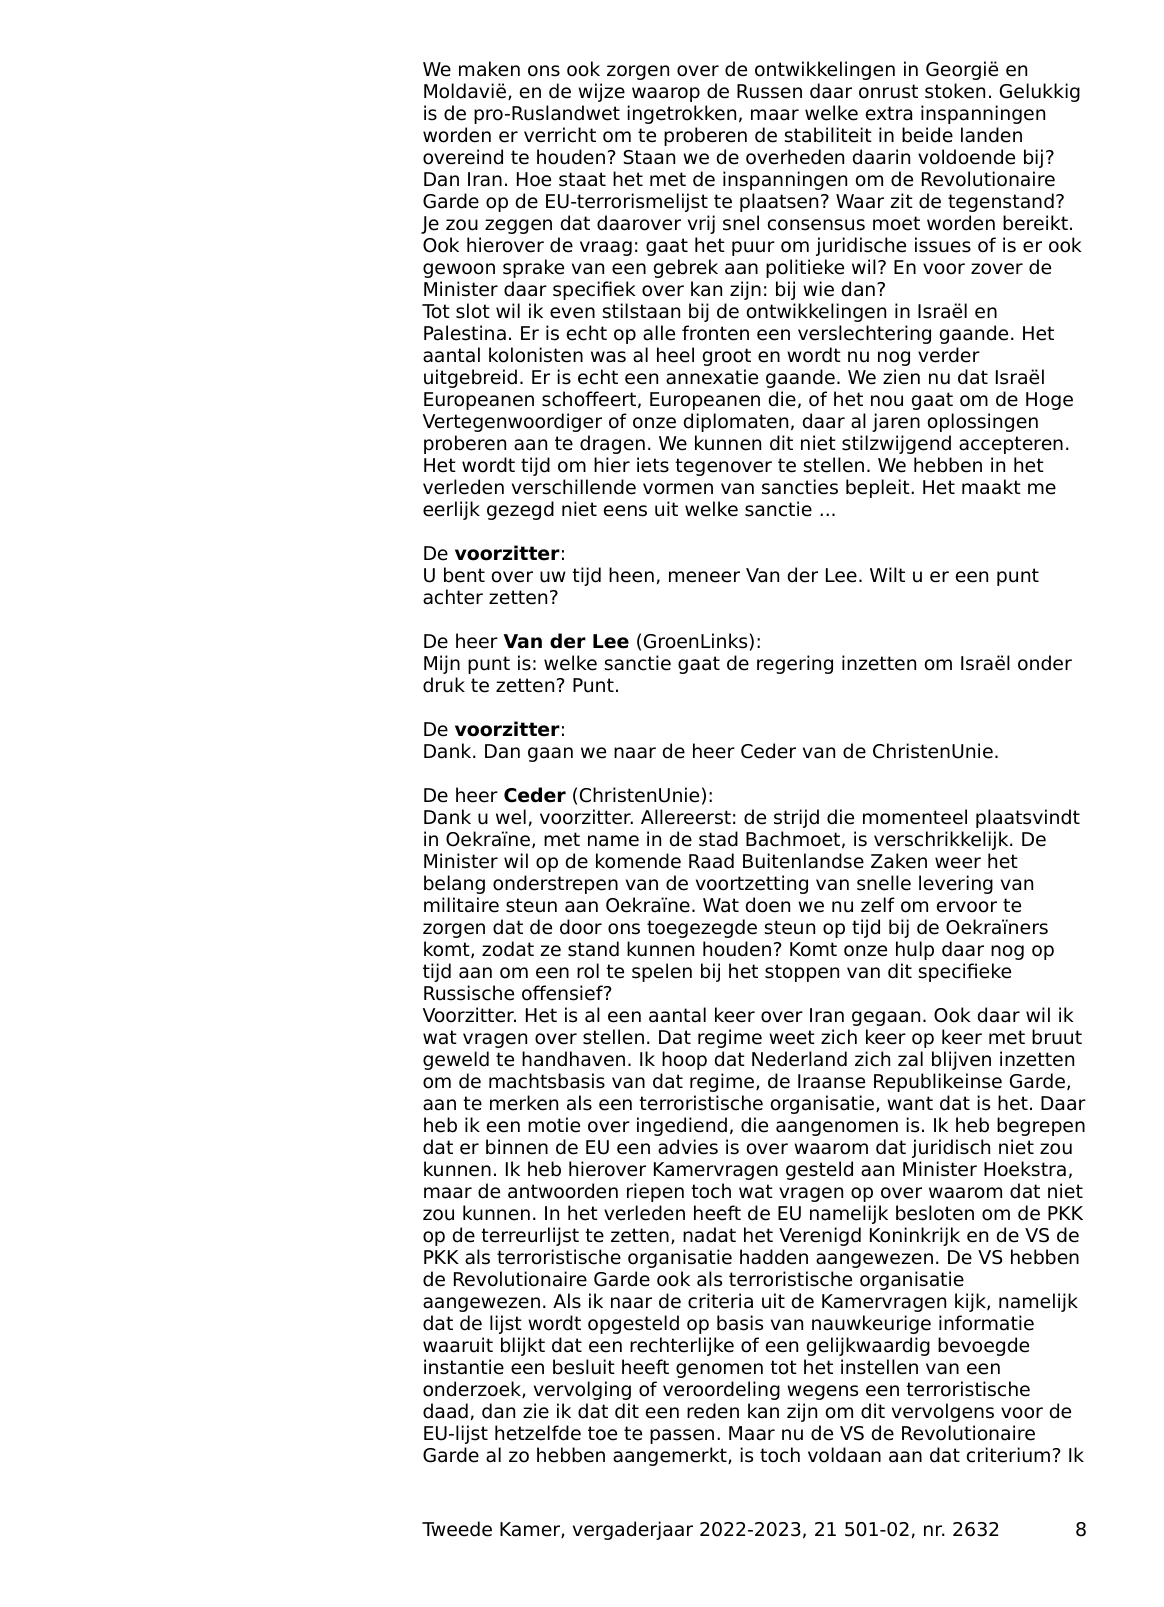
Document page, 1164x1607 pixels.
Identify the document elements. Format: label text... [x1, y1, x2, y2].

text De heer Van der Lee (GroenLinks): [422, 631, 1087, 653]
text De heer Ceder (ChristenUnie): [422, 785, 1087, 807]
text U bent over uw tijd heen, meneer Van der Lee. Wilt u er een punt achter zetten? [422, 565, 1087, 609]
text De voorzitter: [422, 543, 1087, 565]
text Dan Iran. Hoe staat het met de inspanningen om de Revolutionaire Garde op de EU-terrorismelijst te plaatsen? Waar zit de tegenstand? Je zou zeggen dat daarover vrij snel consensus moet worden bereikt. Ook hierover de vraag: gaat het puur om juridische issues of is er ook gewoon sprake van een gebrek aan politieke wil? En voor zover de Minister daar specifiek over kan zijn: bij wie dan? [422, 169, 1087, 301]
text Voorzitter. Het is al een aantal keer over Iran gegaan. Ook daar wil ik wat vragen over stellen. Dat regime weet zich keer op keer met bruut geweld te handhaven. Ik hoop dat Nederland zich zal blijven inzetten om de machtsbasis van dat regime, de Iraanse Republikeinse Garde, aan te merken als een terroristische organisatie, want dat is het. Daar heb ik een motie over ingediend, die aangenomen is. Ik heb begrepen dat er binnen de EU een advies is over waarom dat juridisch niet zou kunnen. Ik heb hierover Kamervragen gesteld aan Minister Hoekstra, maar de antwoorden riepen toch wat vragen op over waarom dat niet zou kunnen. In het verleden heeft de EU namelijk besloten om de PKK op de terreurlijst te zetten, nadat het Verenigd Koninkrijk en de VS de PKK als terroristische organisatie hadden aangewezen. De VS hebben de Revolutionaire Garde ook als terroristische organisatie aangewezen. Als ik naar de criteria uit de Kamervragen kijk, namelijk dat de lijst wordt opgesteld op basis van nauwkeurige informatie waaruit blijkt dat een rechterlijke of een gelijkwaardig bevoegde instantie een besluit heeft genomen tot het instellen van een onderzoek, vervolging of veroordeling wegens een terroristische daad, dan zie ik dat dit een reden kan zijn om dit vervolgens voor de EU-lijst hetzelfde toe te passen. Maar nu de VS de Revolutionaire Garde al zo hebben aangemerkt, is toch voldaan aan dat criterium? Ik [422, 1005, 1087, 1467]
text De voorzitter: [422, 719, 1087, 741]
text Dank u wel, voorzitter. Allereerst: de strijd die momenteel plaatsvindt in Oekraïne, met name in de stad Bachmoet, is verschrikkelijk. De Minister wil op de komende Raad Buitenlandse Zaken weer het belang onderstrepen van de voortzetting van snelle levering van militaire steun aan Oekraïne. Wat doen we nu zelf om ervoor te zorgen dat de door ons toegezegde steun op tijd bij de Oekraïners komt, zodat ze stand kunnen houden? Komt onze hulp daar nog op tijd aan om een rol te spelen bij het stoppen van dit specifieke Russische offensief? [422, 807, 1087, 1005]
text Tot slot wil ik even stilstaan bij de ontwikkelingen in Israël en Palestina. Er is echt op alle fronten een verslechtering gaande. Het aantal kolonisten was al heel groot en wordt nu nog verder uitgebreid. Er is echt een annexatie gaande. We zien nu dat Israël Europeanen schoffeert, Europeanen die, of het nou gaat om de Hoge Vertegenwoordiger of onze diplomaten, daar al jaren oplossingen proberen aan te dragen. We kunnen dit niet stilzwijgend accepteren. Het wordt tijd om hier iets tegenover te stellen. We hebben in het verleden verschillende vormen van sancties bepleit. Het maakt me eerlijk gezegd niet eens uit welke sanctie ... [422, 301, 1087, 521]
text Dank. Dan gaan we naar de heer Ceder van de ChristenUnie. [422, 741, 1087, 763]
text We maken ons ook zorgen over de ontwikkelingen in Georgië en Moldavië, en de wijze waarop de Russen daar onrust stoken. Gelukkig is de pro-Ruslandwet ingetrokken, maar welke extra inspanningen worden er verricht om te proberen de stabiliteit in beide landen overeind te houden? Staan we de overheden daarin voldoende bij? [422, 59, 1087, 169]
text Mijn punt is: welke sanctie gaat de regering inzetten om Israël onder druk te zetten? Punt. [422, 653, 1087, 697]
